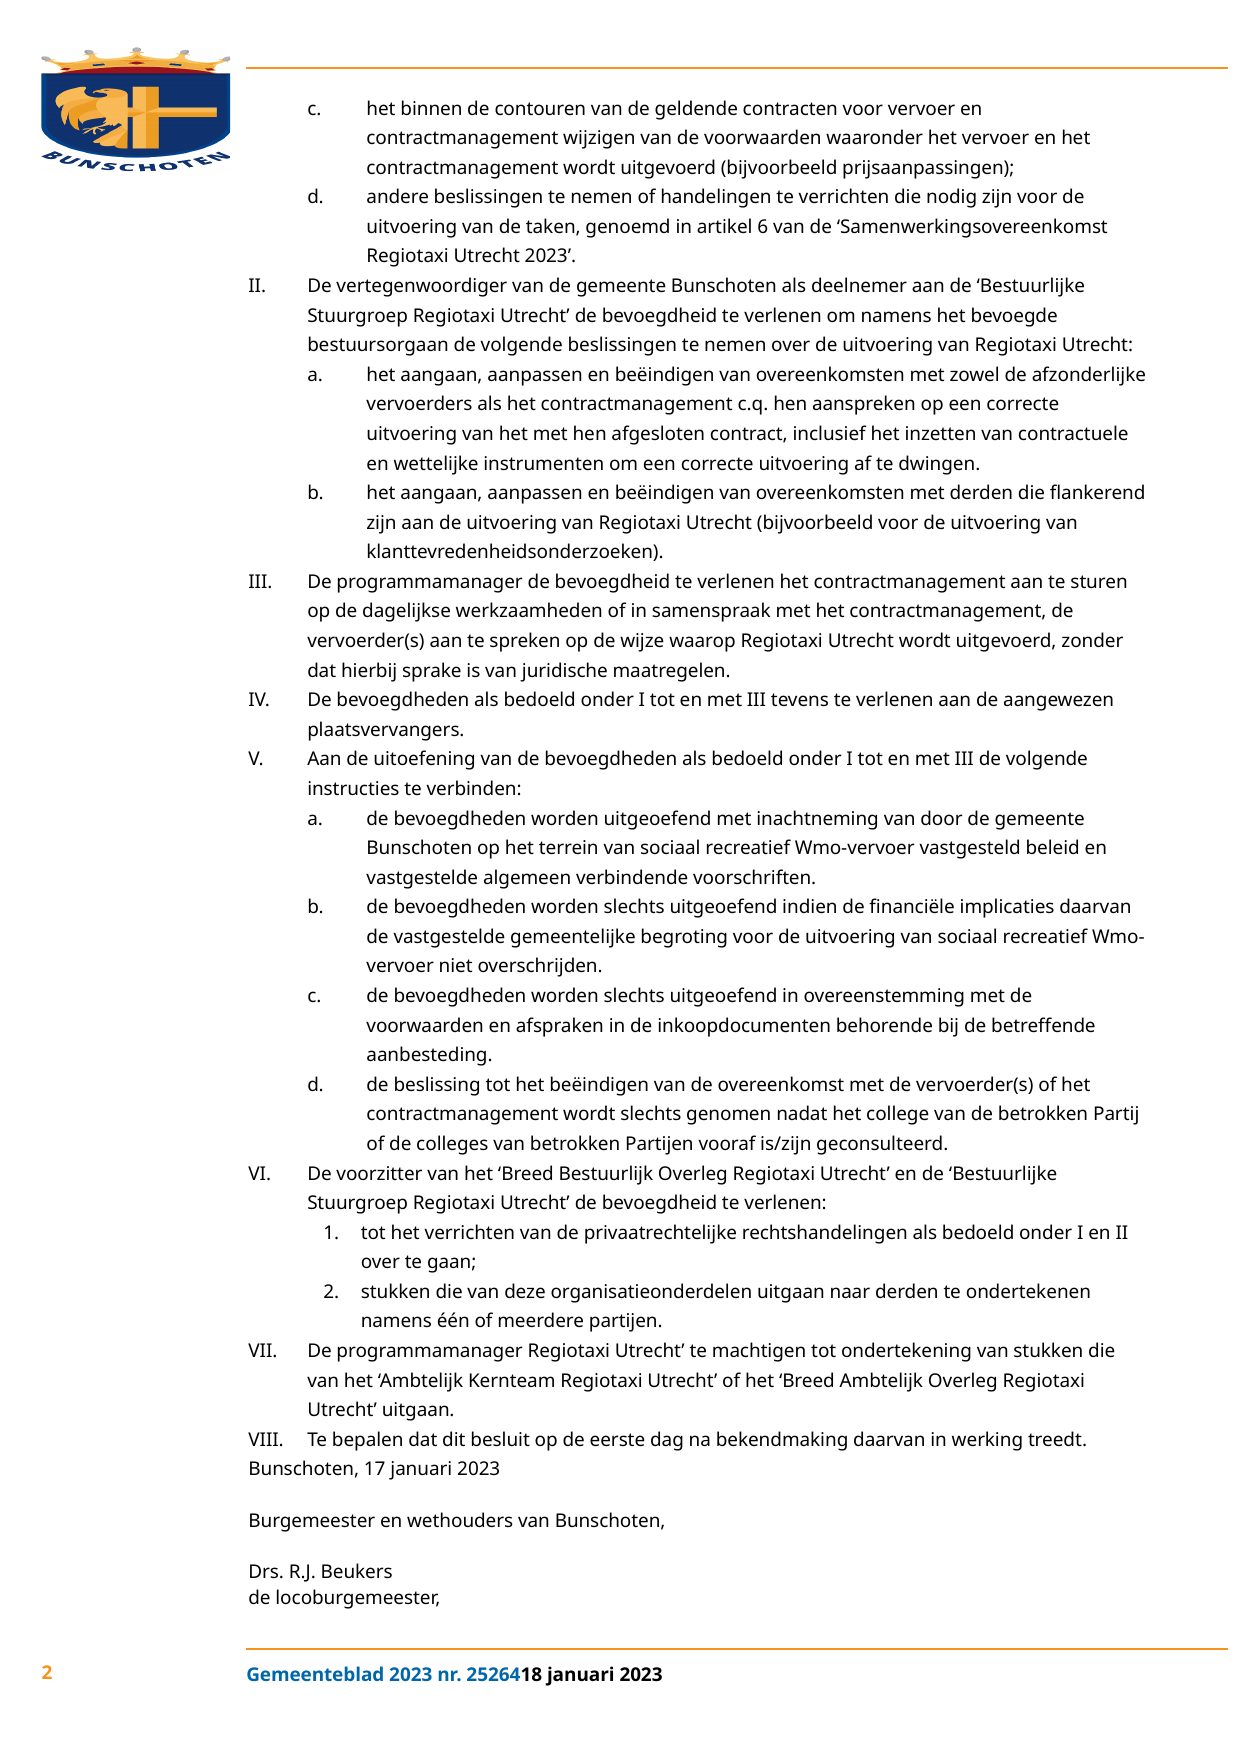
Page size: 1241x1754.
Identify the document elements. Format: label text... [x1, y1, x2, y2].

list Aan de uitoefening van de bevoegdheden als bedoeld onder I tot en met III de volgende instructies te verbinden: [248, 746, 1152, 801]
list het aangaan, aanpassen en beëindigen van overeenkomsten met derden die flankerend zijn aan de uitvoering van Regiotaxi Utrecht (bijvoorbeeld voor de uitvoering van klanttevredenheidsonderzoeken). [307, 479, 1152, 564]
list tot het verrichten van de privaatrechtelijke rechtshandelingen als bedoeld onder I en II over te gaan; [323, 1219, 1152, 1274]
list andere beslissingen te nemen of handelingen te verrichten die nodig zijn voor de uitvoering van de taken, genoemd in artikel 6 van de ‘Samenwerkingsovereenkomst Regiotaxi Utrecht 2023’. [307, 183, 1152, 268]
list de beslissing tot het beëindigen van de overeenkomst met de vervoerder(s) of het contractmanagement wordt slechts genomen nadat het college van de betrokken Partij of de colleges van betrokken Partijen vooraf is/zijn geconsulteerd. [307, 1071, 1152, 1156]
text Drs. R.J. Beukers [248, 1558, 1152, 1584]
list het aangaan, aanpassen en beëindigen van overeenkomsten met zowel de afzonderlijke vervoerders als het contractmanagement c.q. hen aanspreken op een correcte uitvoering van het met hen afgesloten contract, inclusief het inzetten van contractuele en wettelijke instrumenten om een correcte uitvoering af te dwingen. [307, 361, 1152, 476]
picture [41, 47, 231, 172]
list De voorzitter van het ‘Breed Bestuurlijk Overleg Regiotaxi Utrecht’ en de ‘Bestuurlijke Stuurgroep Regiotaxi Utrecht’ de bevoegdheid te verlenen: [248, 1160, 1152, 1215]
list de bevoegdheden worden slechts uitgeoefend in overeenstemming met de voorwaarden en afspraken in de inkoopdocumenten behorende bij de betreffende aanbesteding. [307, 982, 1152, 1067]
list De vertegenwoordiger van de gemeente Bunschoten als deelnemer aan de ‘Bestuurlijke Stuurgroep Regiotaxi Utrecht’ de bevoegdheid te verlenen om namens het bevoegde bestuursorgaan de volgende beslissingen te nemen over de uitvoering van Regiotaxi Utrecht: [248, 272, 1152, 357]
list De bevoegdheden als bedoeld onder I tot en met III tevens te verlenen aan de aangewezen plaatsvervangers. [248, 686, 1152, 742]
list stukken die van deze organisatieonderdelen uitgaan naar derden te ondertekenen namens één of meerdere partijen. [323, 1278, 1152, 1333]
list De programmamanager Regiotaxi Utrecht’ te machtigen tot ondertekening van stukken die van het ‘Ambtelijk Kernteam Regiotaxi Utrecht’ of het ‘Breed Ambtelijk Overleg Regiotaxi Utrecht’ uitgaan. [248, 1337, 1152, 1422]
list Te bepalen dat dit besluit op de eerste dag na bekendmaking daarvan in werking treedt. [248, 1426, 1152, 1452]
list het binnen de contouren van de geldende contracten voor vervoer en contractmanagement wijzigen van de voorwaarden waaronder het vervoer en het contractmanagement wordt uitgevoerd (bijvoorbeeld prijsaanpassingen); [307, 95, 1152, 180]
text Bunschoten, 17 januari 2023 [248, 1456, 1152, 1481]
list de bevoegdheden worden uitgeoefend met inachtneming van door de gemeente Bunschoten op het terrein van sociaal recreatief Wmo-vervoer vastgesteld beleid en vastgestelde algemeen verbindende voorschriften. [307, 805, 1152, 890]
text Burgemeester en wethouders van Bunschoten, [248, 1507, 1152, 1533]
text de locoburgemeester, [248, 1584, 1152, 1610]
list De programmamanager de bevoegdheid te verlenen het contractmanagement aan te sturen op de dagelijkse werkzaamheden of in samenspraak met het contractmanagement, de vervoerder(s) aan te spreken op de wijze waarop Regiotaxi Utrecht wordt uitgevoerd, zonder dat hierbij sprake is van juridische maatregelen. [248, 568, 1152, 683]
list de bevoegdheden worden slechts uitgeoefend indien de financiële implicaties daarvan de vastgestelde gemeentelijke begroting voor de uitvoering van sociaal recreatief Wmo-vervoer niet overschrijden. [307, 893, 1152, 978]
